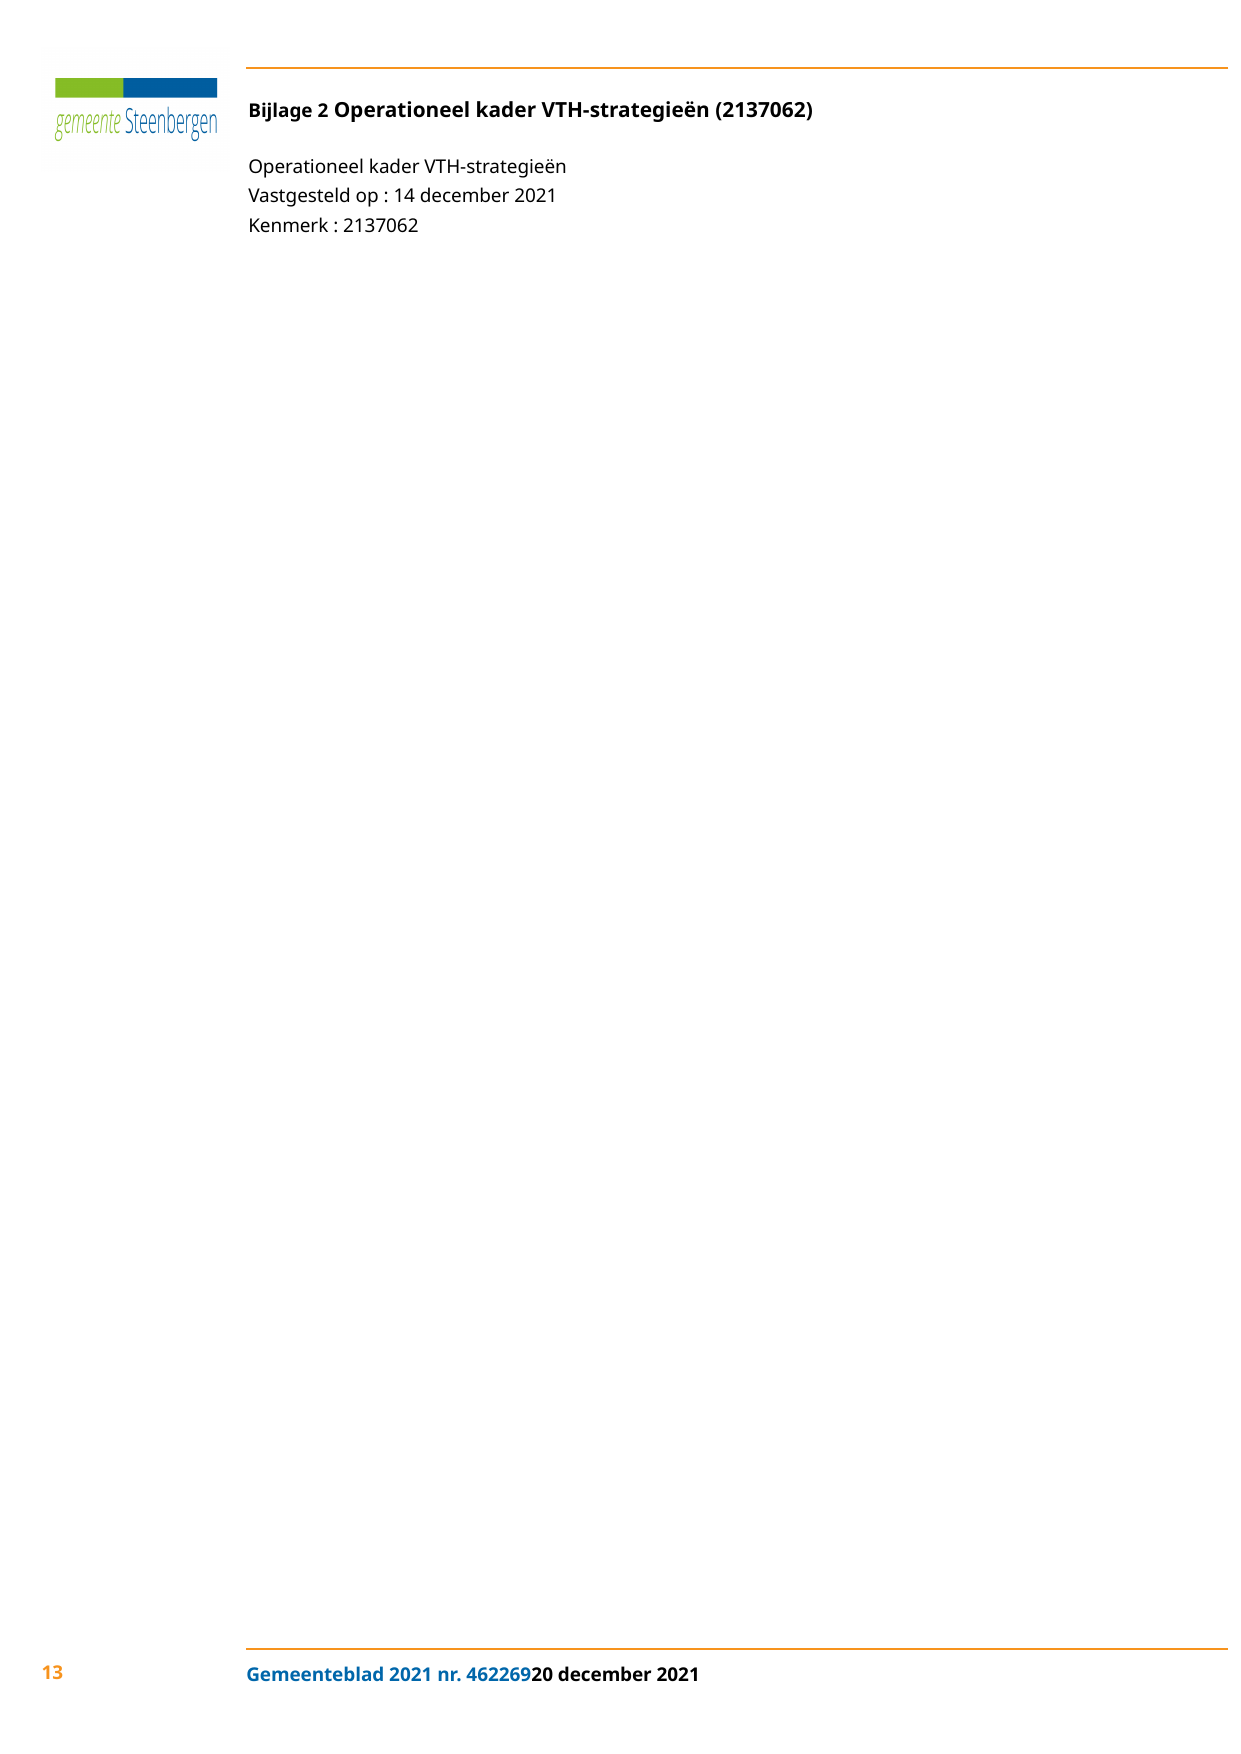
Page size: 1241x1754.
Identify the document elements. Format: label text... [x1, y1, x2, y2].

text Bijlage 2 Operationeel kader VTH-strategieën (2137062) [248, 95, 1152, 123]
text Operationeel kader VTH-strategieën [248, 153, 1152, 179]
picture [41, 47, 231, 172]
text Kenmerk : 2137062 [248, 212, 1152, 238]
text Vastgesteld op : 14 december 2021 [248, 182, 1152, 208]
